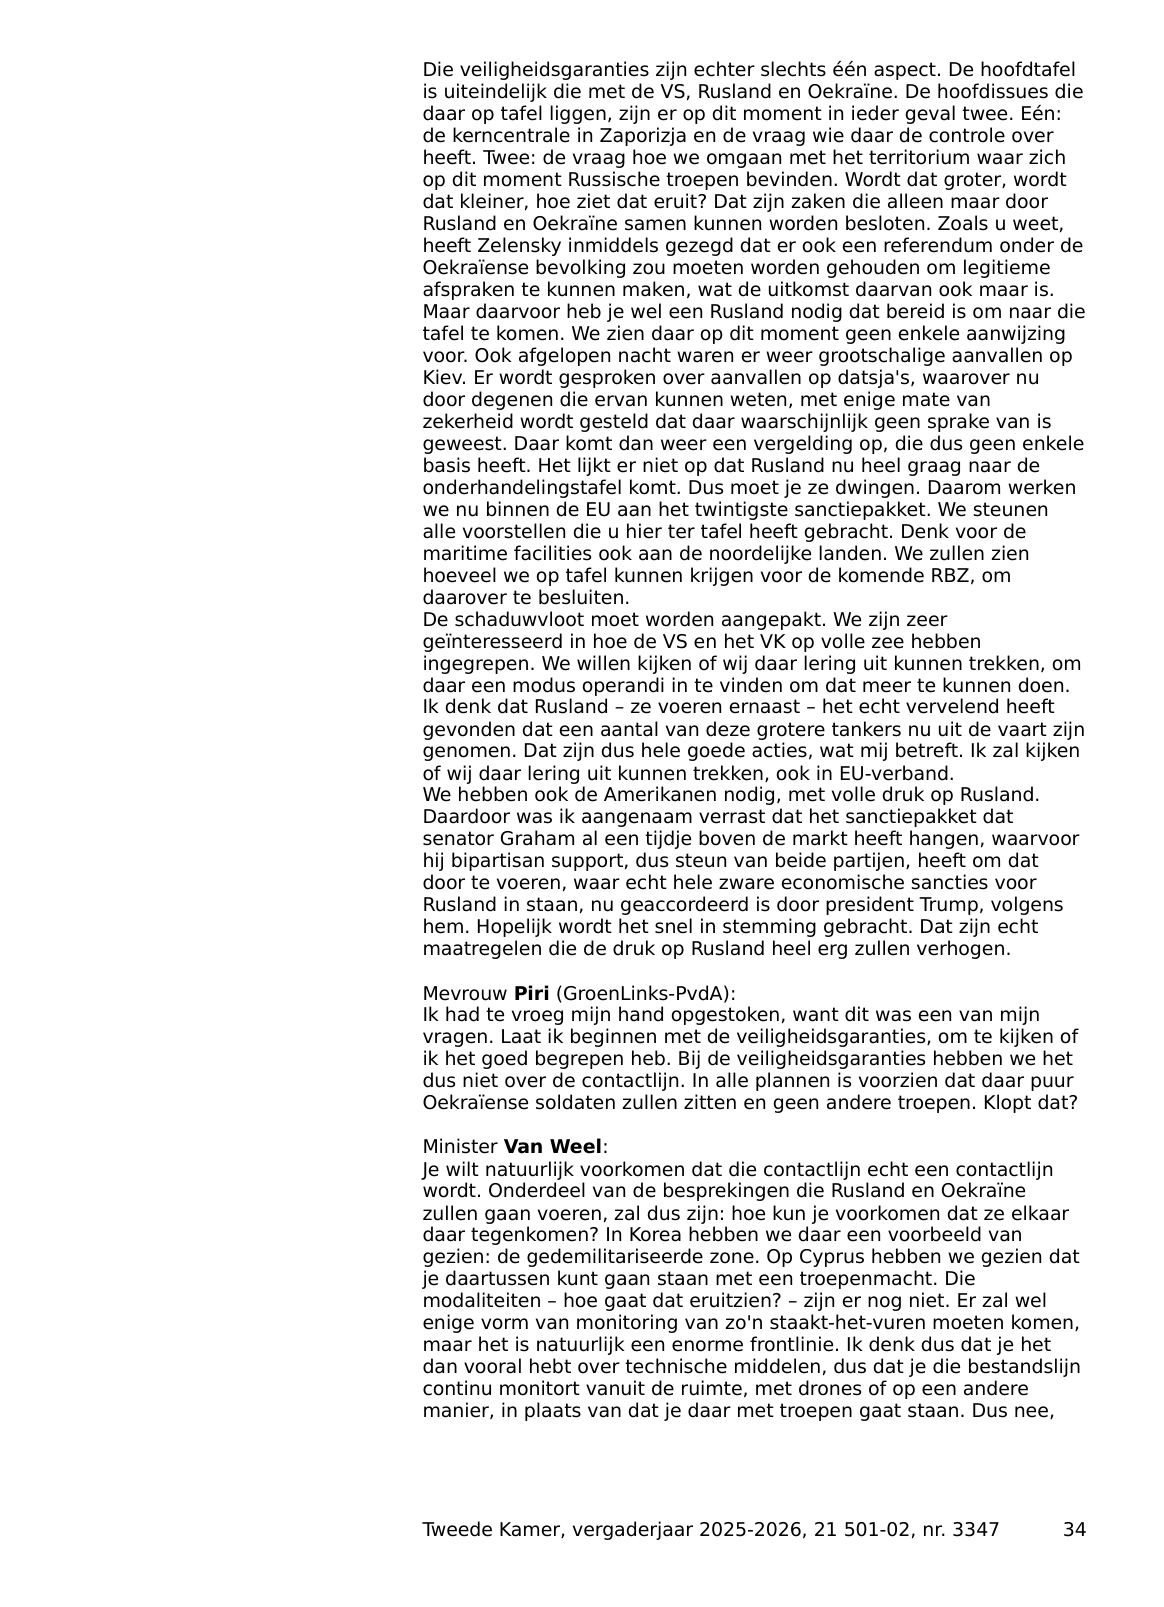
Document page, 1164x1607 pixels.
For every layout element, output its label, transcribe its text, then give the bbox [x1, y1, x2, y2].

text Ik had te vroeg mijn hand opgestoken, want dit was een van mijn vragen. Laat ik beginnen met de veiligheidsgaranties, om te kijken of ik het goed begrepen heb. Bij de veiligheidsgaranties hebben we het dus niet over de contactlijn. In alle plannen is voorzien dat daar puur Oekraïense soldaten zullen zitten en geen andere troepen. Klopt dat? [422, 1004, 1087, 1114]
text Je wilt natuurlijk voorkomen dat die contactlijn echt een contactlijn wordt. Onderdeel van de besprekingen die Rusland en Oekraïne zullen gaan voeren, zal dus zijn: hoe kun je voorkomen dat ze elkaar daar tegenkomen? In Korea hebben we daar een voorbeeld van gezien: de gedemilitariseerde zone. Op Cyprus hebben we gezien dat je daartussen kunt gaan staan met een troepenmacht. Die modaliteiten – hoe gaat dat eruitzien? – zijn er nog niet. Er zal wel enige vorm van monitoring van zo'n staakt-het-vuren moeten komen, maar het is natuurlijk een enorme frontlinie. Ik denk dus dat je het dan vooral hebt over technische middelen, dus dat je die bestandslijn continu monitort vanuit de ruimte, met drones of op een andere manier, in plaats van dat je daar met troepen gaat staan. Dus nee, [422, 1158, 1087, 1422]
text De schaduwvloot moet worden aangepakt. We zijn zeer geïnteresseerd in hoe de VS en het VK op volle zee hebben ingegrepen. We willen kijken of wij daar lering uit kunnen trekken, om daar een modus operandi in te vinden om dat meer te kunnen doen. Ik denk dat Rusland – ze voeren ernaast – het echt vervelend heeft gevonden dat een aantal van deze grotere tankers nu uit de vaart zijn genomen. Dat zijn dus hele goede acties, wat mij betreft. Ik zal kijken of wij daar lering uit kunnen trekken, ook in EU-verband. [422, 608, 1087, 784]
text We hebben ook de Amerikanen nodig, met volle druk op Rusland. Daardoor was ik aangenaam verrast dat het sanctiepakket dat senator Graham al een tijdje boven de markt heeft hangen, waarvoor hij bipartisan support, dus steun van beide partijen, heeft om dat door te voeren, waar echt hele zware economische sancties voor Rusland in staan, nu geaccordeerd is door president Trump, volgens hem. Hopelijk wordt het snel in stemming gebracht. Dat zijn echt maatregelen die de druk op Rusland heel erg zullen verhogen. [422, 784, 1087, 960]
text Die veiligheidsgaranties zijn echter slechts één aspect. De hoofdtafel is uiteindelijk die met de VS, Rusland en Oekraïne. De hoofdissues die daar op tafel liggen, zijn er op dit moment in ieder geval twee. Eén: de kerncentrale in Zaporizja en de vraag wie daar de controle over heeft. Twee: de vraag hoe we omgaan met het territorium waar zich op dit moment Russische troepen bevinden. Wordt dat groter, wordt dat kleiner, hoe ziet dat eruit? Dat zijn zaken die alleen maar door Rusland en Oekraïne samen kunnen worden besloten. Zoals u weet, heeft Zelensky inmiddels gezegd dat er ook een referendum onder de Oekraïense bevolking zou moeten worden gehouden om legitieme afspraken te kunnen maken, wat de uitkomst daarvan ook maar is. [422, 59, 1087, 301]
text Minister Van Weel: [422, 1136, 1087, 1158]
text Mevrouw Piri (GroenLinks-PvdA): [422, 982, 1087, 1004]
text Maar daarvoor heb je wel een Rusland nodig dat bereid is om naar die tafel te komen. We zien daar op dit moment geen enkele aanwijzing voor. Ook afgelopen nacht waren er weer grootschalige aanvallen op Kiev. Er wordt gesproken over aanvallen op datsja's, waarover nu door degenen die ervan kunnen weten, met enige mate van zekerheid wordt gesteld dat daar waarschijnlijk geen sprake van is geweest. Daar komt dan weer een vergelding op, die dus geen enkele basis heeft. Het lijkt er niet op dat Rusland nu heel graag naar de onderhandelingstafel komt. Dus moet je ze dwingen. Daarom werken we nu binnen de EU aan het twintigste sanctiepakket. We steunen alle voorstellen die u hier ter tafel heeft gebracht. Denk voor de maritime facilities ook aan de noordelijke landen. We zullen zien hoeveel we op tafel kunnen krijgen voor de komende RBZ, om daarover te besluiten. [422, 301, 1087, 608]
